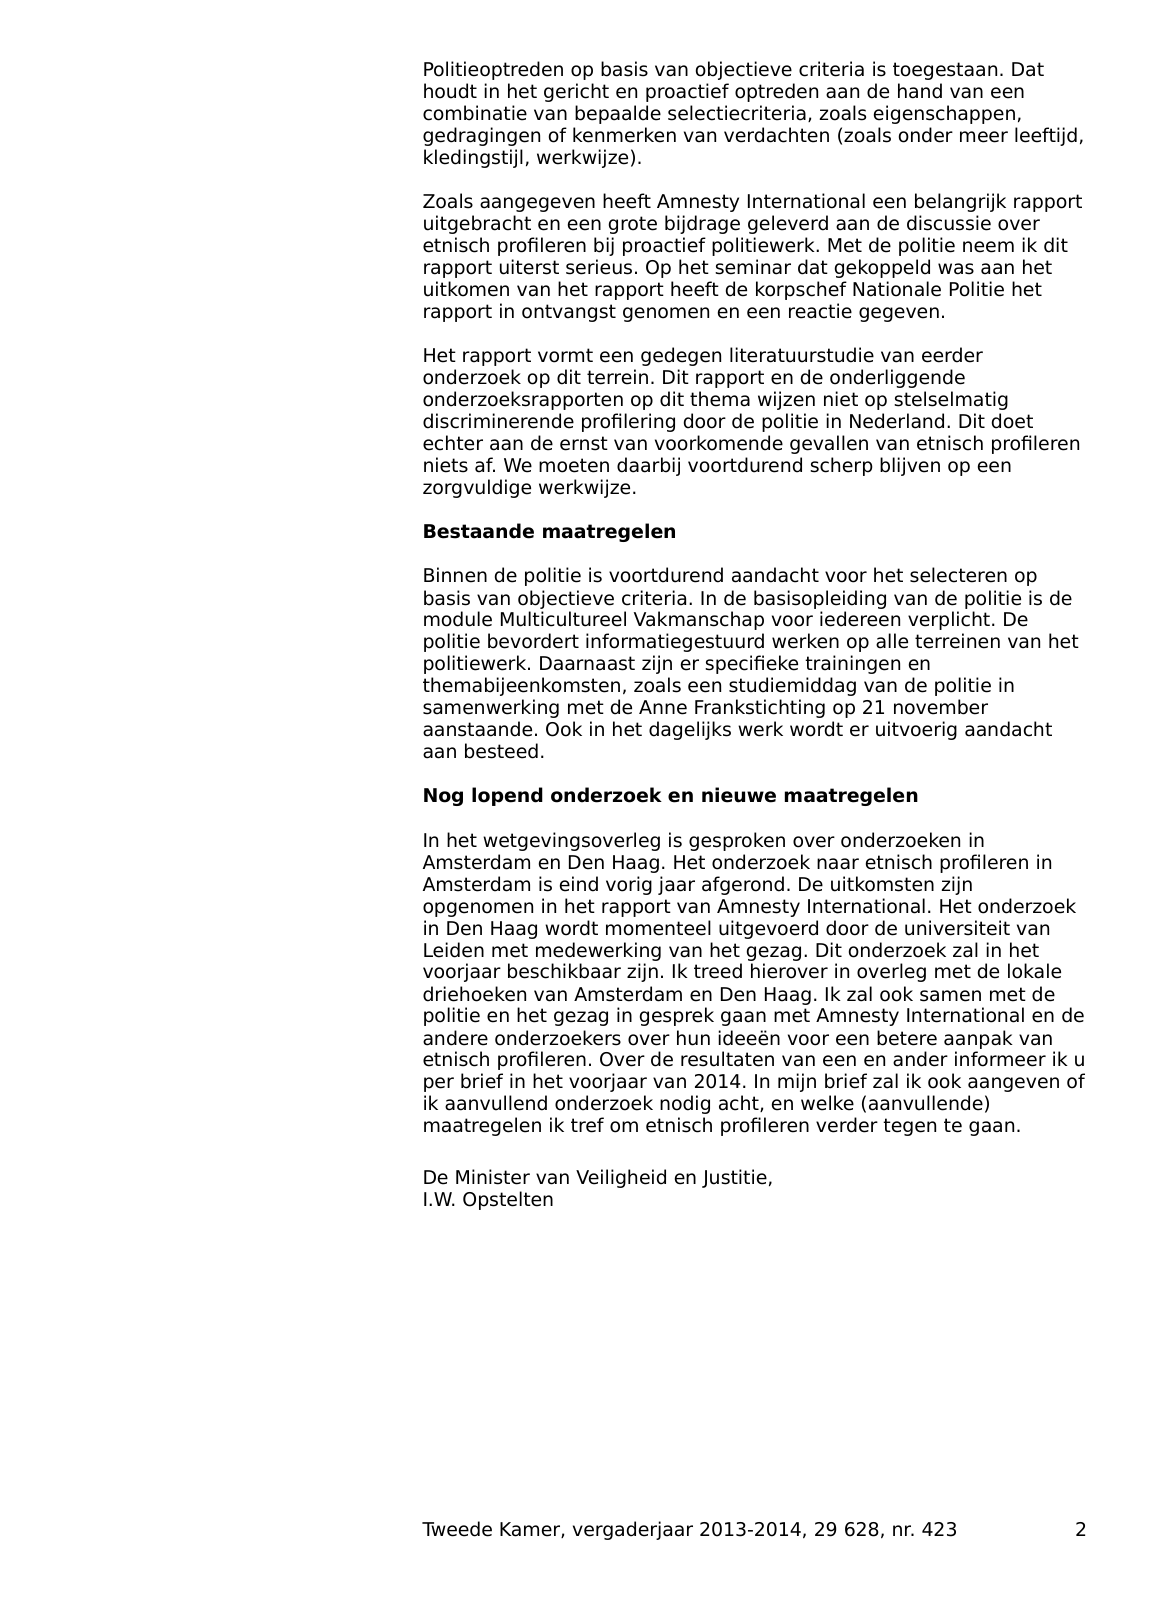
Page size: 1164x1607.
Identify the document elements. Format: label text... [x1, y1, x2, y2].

text Binnen de politie is voortdurend aandacht voor het selecteren op basis van objectieve criteria. In de basisopleiding van de politie is de module Multicultureel Vakmanschap voor iedereen verplicht. De politie bevordert informatiegestuurd werken op alle terreinen van het politiewerk. Daarnaast zijn er specifieke trainingen en themabijeenkomsten, zoals een studiemiddag van de politie in samenwerking met de Anne Frankstichting op 21 november aanstaande. Ook in het dagelijks werk wordt er uitvoerig aandacht aan besteed. [422, 565, 1087, 763]
text Het rapport vormt een gedegen literatuurstudie van eerder onderzoek op dit terrein. Dit rapport en de onderliggende onderzoeksrapporten op dit thema wijzen niet op stelselmatig discriminerende profilering door de politie in Nederland. Dit doet echter aan de ernst van voorkomende gevallen van etnisch profileren niets af. We moeten daarbij voortdurend scherp blijven op een zorgvuldige werkwijze. [422, 345, 1087, 499]
subtitle Nog lopend onderzoek en nieuwe maatregelen [422, 785, 1087, 807]
text In het wetgevingsoverleg is gesproken over onderzoeken in Amsterdam en Den Haag. Het onderzoek naar etnisch profileren in Amsterdam is eind vorig jaar afgerond. De uitkomsten zijn opgenomen in het rapport van Amnesty International. Het onderzoek in Den Haag wordt momenteel uitgevoerd door de universiteit van Leiden met medewerking van het gezag. Dit onderzoek zal in het voorjaar beschikbaar zijn. Ik treed hierover in overleg met de lokale driehoeken van Amsterdam en Den Haag. Ik zal ook samen met de politie en het gezag in gesprek gaan met Amnesty International en de andere onderzoekers over hun ideeën voor een betere aanpak van etnisch profileren. Over de resultaten van een en ander informeer ik u per brief in het voorjaar van 2014. In mijn brief zal ik ook aangeven of ik aanvullend onderzoek nodig acht, en welke (aanvullende) maatregelen ik tref om etnisch profileren verder tegen te gaan. [422, 829, 1087, 1137]
text Politieoptreden op basis van objectieve criteria is toegestaan. Dat houdt in het gericht en proactief optreden aan de hand van een combinatie van bepaalde selectiecriteria, zoals eigenschappen, gedragingen of kenmerken van verdachten (zoals onder meer leeftijd, kledingstijl, werkwijze). [422, 59, 1087, 169]
text Zoals aangegeven heeft Amnesty International een belangrijk rapport uitgebracht en een grote bijdrage geleverd aan de discussie over etnisch profileren bij proactief politiewerk. Met de politie neem ik dit rapport uiterst serieus. Op het seminar dat gekoppeld was aan het uitkomen van het rapport heeft de korpschef Nationale Politie het rapport in ontvangst genomen en een reactie gegeven. [422, 191, 1087, 323]
text De Minister van Veiligheid en Justitie, I.W. Opstelten [422, 1167, 1087, 1211]
subtitle Bestaande maatregelen [422, 521, 1087, 543]
